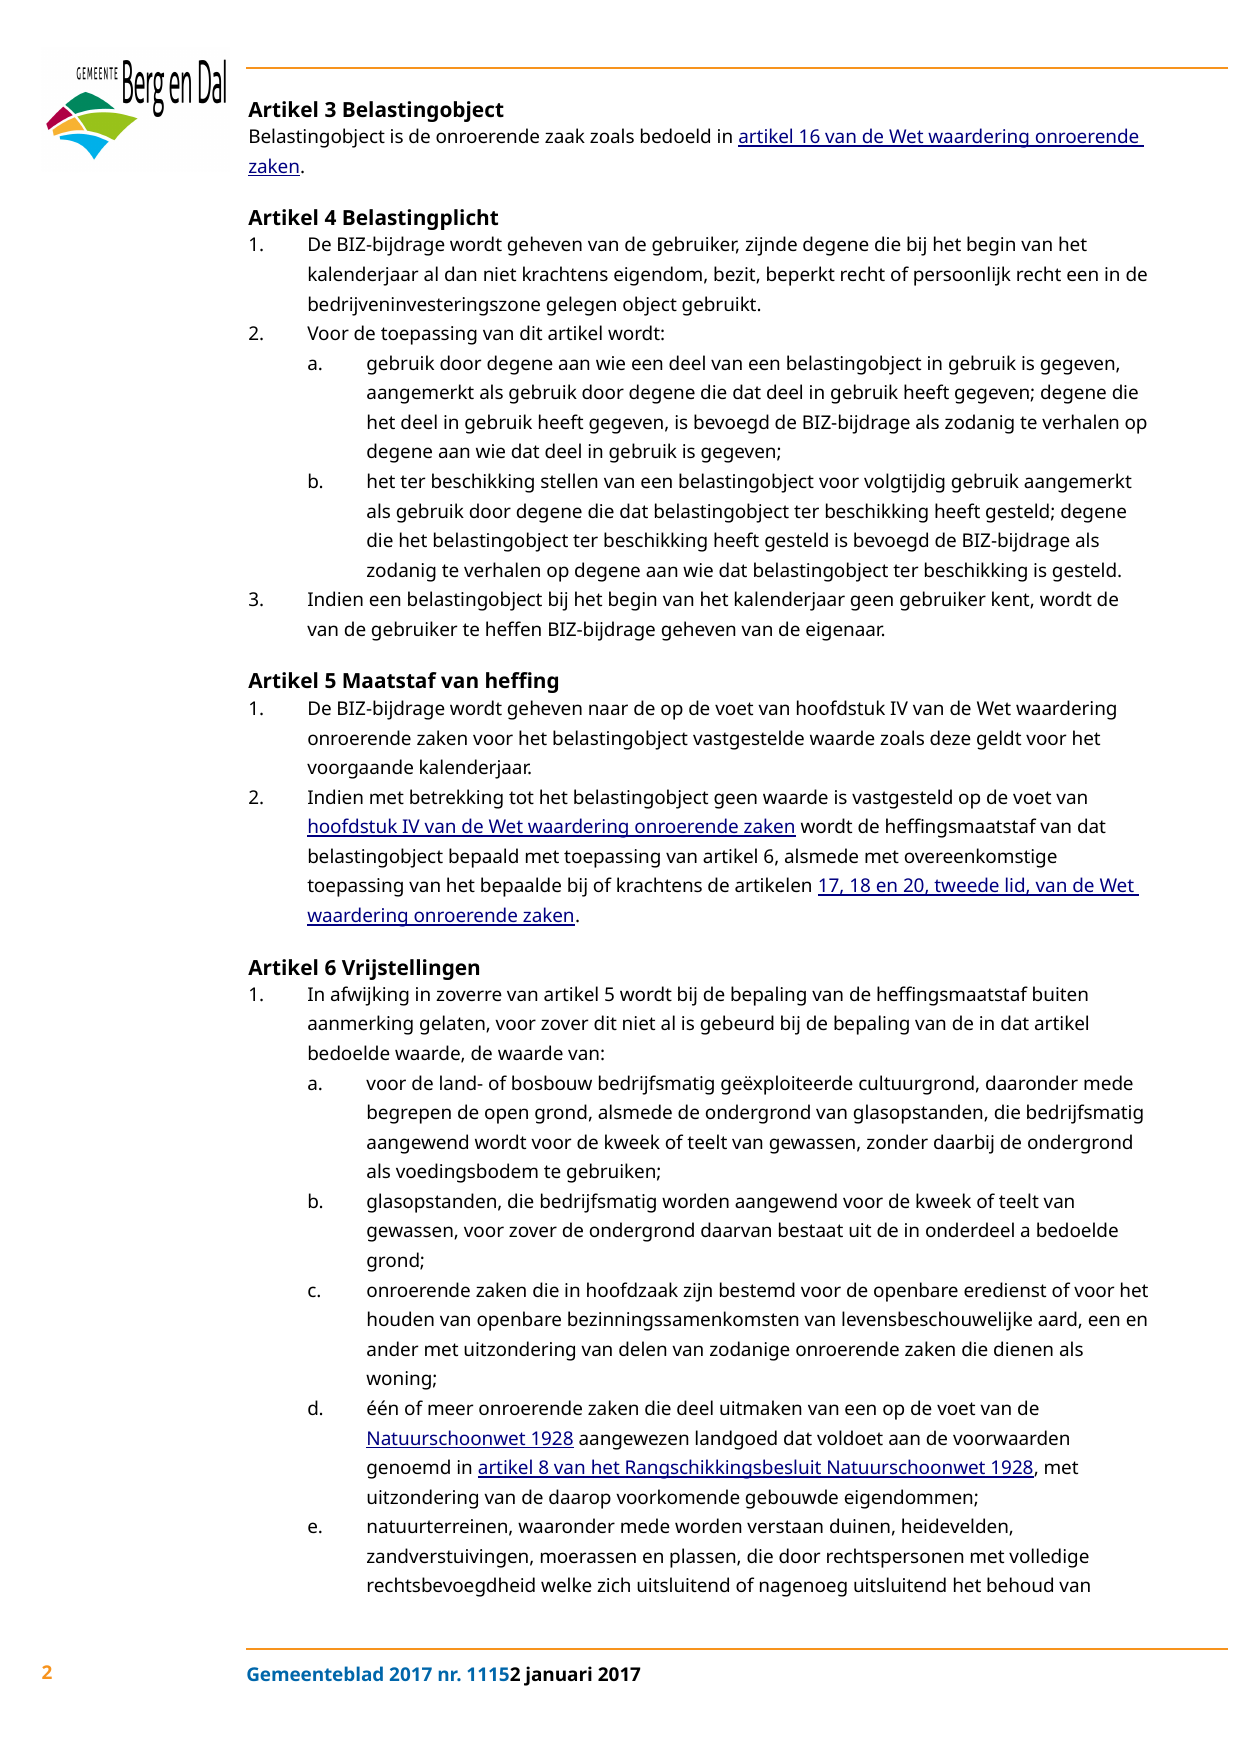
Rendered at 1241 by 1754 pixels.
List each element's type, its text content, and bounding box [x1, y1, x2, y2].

list natuurterreinen, waaronder mede worden verstaan duinen, heidevelden, zandverstuivingen, moerassen en plassen, die door rechtspersonen met volledige rechtsbevoegdheid welke zich uitsluitend of nagenoeg uitsluitend het behoud van [307, 1513, 1152, 1598]
list Voor de toepassing van dit artikel wordt: [248, 320, 1152, 346]
list voor de land- of bosbouw bedrijfsmatig geëxploiteerde cultuurgrond, daaronder mede begrepen de open grond, alsmede de ondergrond van glasopstanden, die bedrijfsmatig aangewend wordt voor de kweek of teelt van gewassen, zonder daarbij de ondergrond als voedingsbodem te gebruiken; [307, 1070, 1152, 1184]
list één of meer onroerende zaken die deel uitmaken van een op de voet van de Natuurschoonwet 1928 aangewezen landgoed dat voldoet aan de voorwaarden genoemd in artikel 8 van het Rangschikkingsbesluit Natuurschoonwet 1928, met uitzondering van de daarop voorkomende gebouwde eigendommen; [307, 1395, 1152, 1510]
text Artikel 6 Vrijstellingen [248, 953, 1152, 981]
list De BIZ-bijdrage wordt geheven van de gebruiker, zijnde degene die bij het begin van het kalenderjaar al dan niet krachtens eigendom, bezit, beperkt recht of persoonlijk recht een in de bedrijveninvesteringszone gelegen object gebruikt. [248, 232, 1152, 317]
text Artikel 3 Belastingobject [248, 95, 1152, 123]
text Artikel 4 Belastingplicht [248, 203, 1152, 232]
list onroerende zaken die in hoofdzaak zijn bestemd voor de openbare eredienst of voor het houden van openbare bezinningssamenkomsten van levensbeschouwelijke aard, een en ander met uitzondering van delen van zodanige onroerende zaken die dienen als woning; [307, 1277, 1152, 1391]
list Indien met betrekking tot het belastingobject geen waarde is vastgesteld op de voet van hoofdstuk IV van de Wet waardering onroerende zaken wordt de heffingsmaatstaf van dat belastingobject bepaald met toepassing van artikel 6, alsmede met overeenkomstige toepassing van het bepaalde bij of krachtens de artikelen 17, 18 en 20, tweede lid, van de Wet waardering onroerende zaken. [248, 784, 1152, 928]
text Artikel 5 Maatstaf van heffing [248, 667, 1152, 695]
list De BIZ-bijdrage wordt geheven naar de op de voet van hoofdstuk IV van de Wet waardering onroerende zaken voor het belastingobject vastgestelde waarde zoals deze geldt voor het voorgaande kalenderjaar. [248, 695, 1152, 780]
text Belastingobject is de onroerende zaak zoals bedoeld in artikel 16 van de Wet waardering onroerende zaken. [248, 123, 1152, 178]
list In afwijking in zoverre van artikel 5 wordt bij de bepaling van de heffingsmaatstaf buiten aanmerking gelaten, voor zover dit niet al is gebeurd bij de bepaling van de in dat artikel bedoelde waarde, de waarde van: [248, 981, 1152, 1066]
list Indien een belastingobject bij het begin van het kalenderjaar geen gebruiker kent, wordt de van de gebruiker te heffen BIZ-bijdrage geheven van de eigenaar. [248, 587, 1152, 642]
picture [41, 47, 231, 172]
list het ter beschikking stellen van een belastingobject voor volgtijdig gebruik aangemerkt als gebruik door degene die dat belastingobject ter beschikking heeft gesteld; degene die het belastingobject ter beschikking heeft gesteld is bevoegd de BIZ-bijdrage als zodanig te verhalen op degene aan wie dat belastingobject ter beschikking is gesteld. [307, 468, 1152, 583]
list gebruik door degene aan wie een deel van een belastingobject in gebruik is gegeven, aangemerkt als gebruik door degene die dat deel in gebruik heeft gegeven; degene die het deel in gebruik heeft gegeven, is bevoegd de BIZ-bijdrage als zodanig te verhalen op degene aan wie dat deel in gebruik is gegeven; [307, 350, 1152, 464]
list glasopstanden, die bedrijfsmatig worden aangewend voor de kweek of teelt van gewassen, voor zover de ondergrond daarvan bestaat uit de in onderdeel a bedoelde grond; [307, 1188, 1152, 1273]
